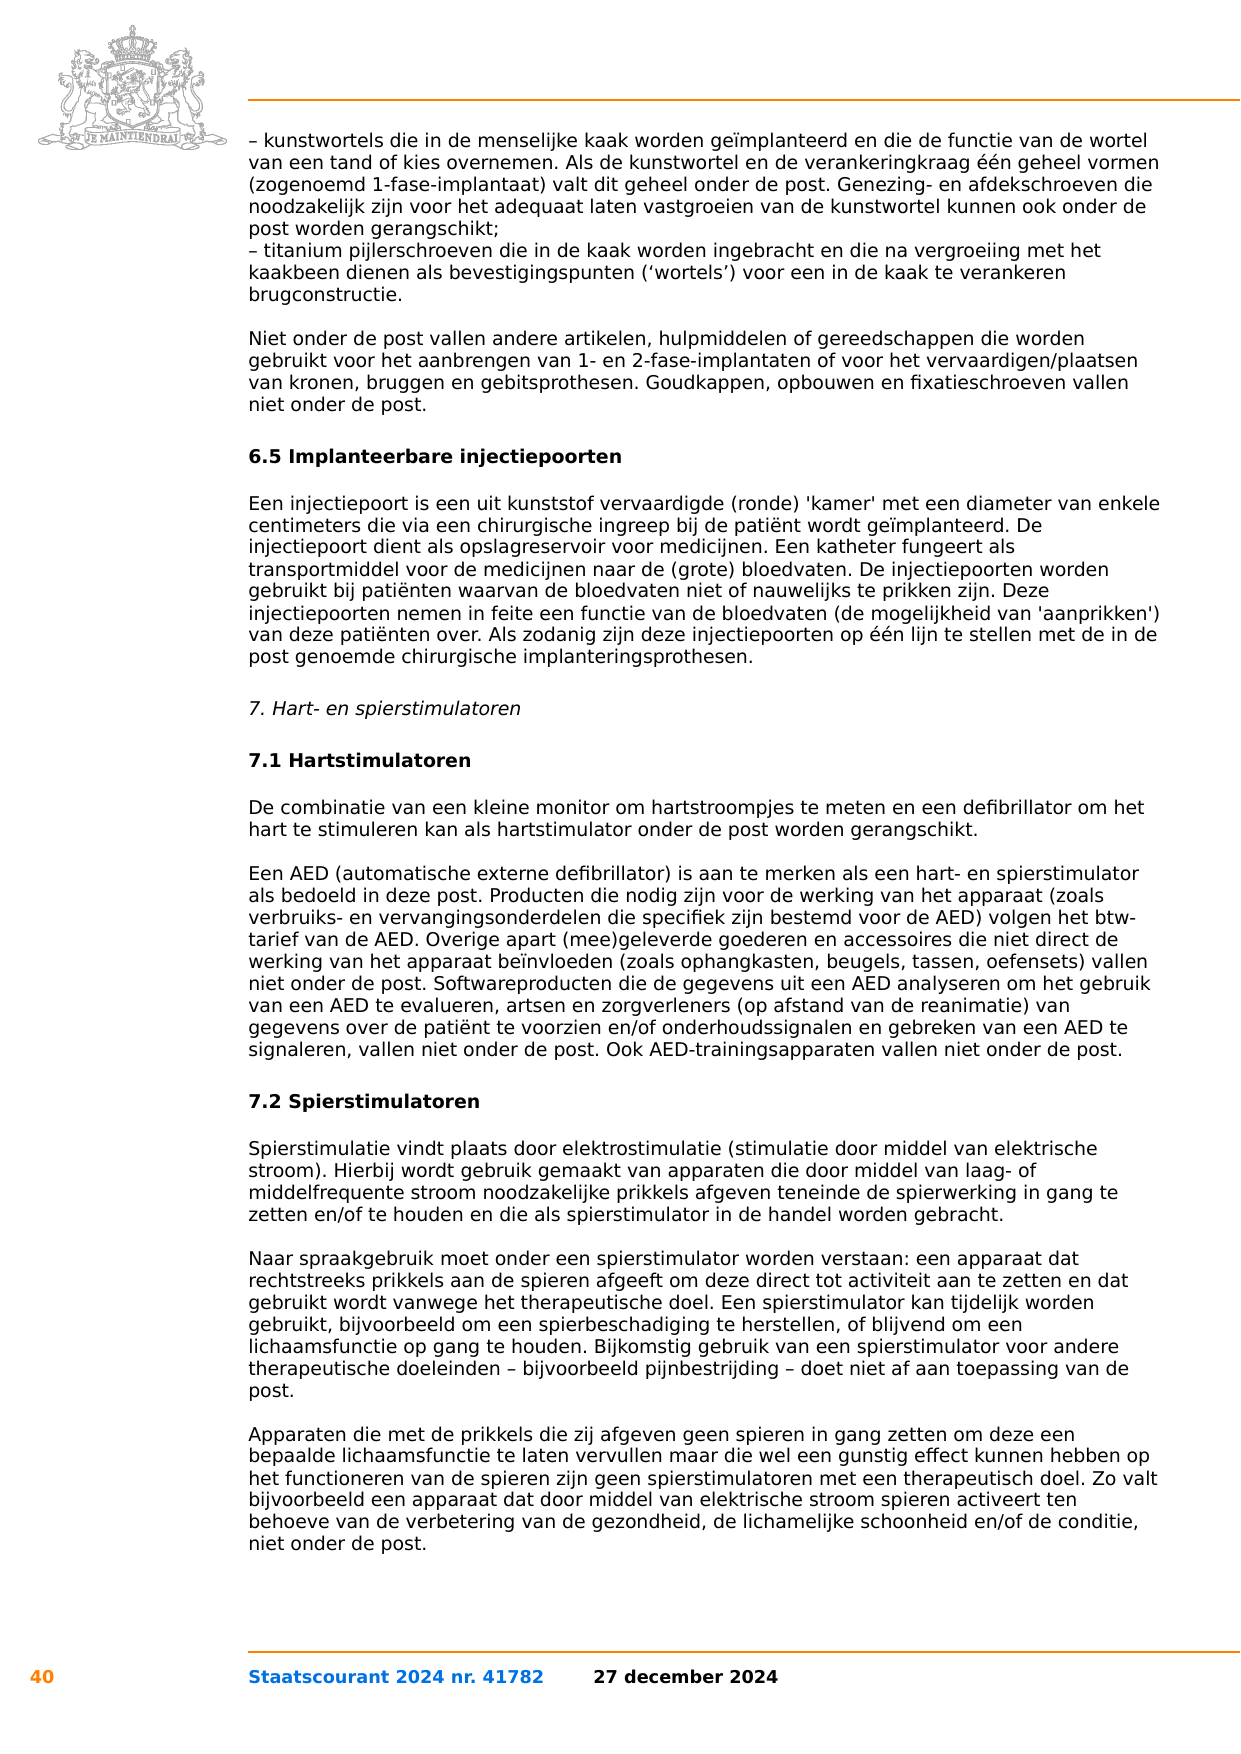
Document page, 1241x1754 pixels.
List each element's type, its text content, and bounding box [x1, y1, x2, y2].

picture [38, 25, 227, 150]
text De combinatie van een kleine monitor om hartstroompjes te meten en een defibrillator om het hart te stimuleren kan als hartstimulator onder de post worden gerangschikt. [248, 797, 1163, 841]
text Spierstimulatie vindt plaats door elektrostimulatie (stimulatie door middel van elektrische stroom). Hierbij wordt gebruik gemaakt van apparaten die door middel van laag- of middelfrequente stroom noodzakelijke prikkels afgeven teneinde de spierwerking in gang te zetten en/of te houden en die als spierstimulator in de handel worden gebracht. [248, 1138, 1163, 1226]
text Naar spraakgebruik moet onder een spierstimulator worden verstaan: een apparaat dat rechtstreeks prikkels aan de spieren afgeeft om deze direct tot activiteit aan te zetten en dat gebruikt wordt vanwege het therapeutische doel. Een spierstimulator kan tijdelijk worden gebruikt, bijvoorbeeld om een spierbeschadiging te herstellen, of blijvend om een lichaamsfunctie op gang te houden. Bijkomstig gebruik van een spierstimulator voor andere therapeutische doeleinden – bijvoorbeeld pijnbestrijding – doet niet af aan toepassing van de post. [248, 1248, 1163, 1402]
subtitle 7.1 Hartstimulatoren [248, 750, 1163, 772]
text Apparaten die met de prikkels die zij afgeven geen spieren in gang zetten om deze een bepaalde lichaamsfunctie te laten vervullen maar die wel een gunstig effect kunnen hebben op het functioneren van de spieren zijn geen spierstimulatoren met een therapeutisch doel. Zo valt bijvoorbeeld een apparaat dat door middel van elektrische stroom spieren activeert ten behoeve van de verbetering van de gezondheid, de lichamelijke schoonheid en/of de conditie, niet onder de post. [248, 1423, 1163, 1555]
text Een injectiepoort is een uit kunststof vervaardigde (ronde) 'kamer' met een diameter van enkele centimeters die via een chirurgische ingreep bij de patiënt wordt geïmplanteerd. De injectiepoort dient als opslagreservoir voor medicijnen. Een katheter fungeert als transportmiddel voor de medicijnen naar de (grote) bloedvaten. De injectiepoorten worden gebruikt bij patiënten waarvan de bloedvaten niet of nauwelijks te prikken zijn. Deze injectiepoorten nemen in feite een functie van de bloedvaten (de mogelijkheid van 'aanprikken') van deze patiënten over. Als zodanig zijn deze injectiepoorten op één lijn te stellen met de in de post genoemde chirurgische implanteringsprothesen. [248, 492, 1163, 668]
text Een AED (automatische externe defibrillator) is aan te merken als een hart- en spierstimulator als bedoeld in deze post. Producten die nodig zijn voor de werking van het apparaat (zoals verbruiks- en vervangingsonderdelen die specifiek zijn bestemd voor de AED) volgen het btw-tarief van de AED. Overige apart (mee)geleverde goederen en accessoires die niet direct de werking van het apparaat beïnvloeden (zoals ophangkasten, beugels, tassen, oefensets) vallen niet onder de post. Softwareproducten die de gegevens uit een AED analyseren om het gebruik van een AED te evalueren, artsen en zorgverleners (op afstand van de reanimatie) van gegevens over de patiënt te voorzien en/of onderhoudssignalen en gebreken van een AED te signaleren, vallen niet onder de post. Ook AED-trainingsapparaten vallen niet onder de post. [248, 863, 1163, 1061]
subtitle 6.5 Implanteerbare injectiepoorten [248, 446, 1163, 467]
text – titanium pijlerschroeven die in de kaak worden ingebracht en die na vergroeiing met het kaakbeen dienen als bevestigingspunten (‘wortels’) voor een in de kaak te verankeren brugconstructie. [248, 240, 1163, 306]
text – kunstwortels die in de menselijke kaak worden geïmplanteerd en die de functie van de wortel van een tand of kies overnemen. Als de kunstwortel en de verankeringkraag één geheel vormen (zogenoemd 1-fase-implantaat) valt dit geheel onder de post. Genezing- en afdekschroeven die noodzakelijk zijn voor het adequaat laten vastgroeien van de kunstwortel kunnen ook onder de post worden gerangschikt; [248, 130, 1163, 240]
subtitle 7.2 Spierstimulatoren [248, 1091, 1163, 1113]
subtitle 7. Hart- en spierstimulatoren [248, 698, 1163, 720]
text Niet onder de post vallen andere artikelen, hulpmiddelen of gereedschappen die worden gebruikt voor het aanbrengen van 1- en 2-fase-implantaten of voor het vervaardigen/plaatsen van kronen, bruggen en gebitsprothesen. Goudkappen, opbouwen en fixatieschroeven vallen niet onder de post. [248, 328, 1163, 416]
